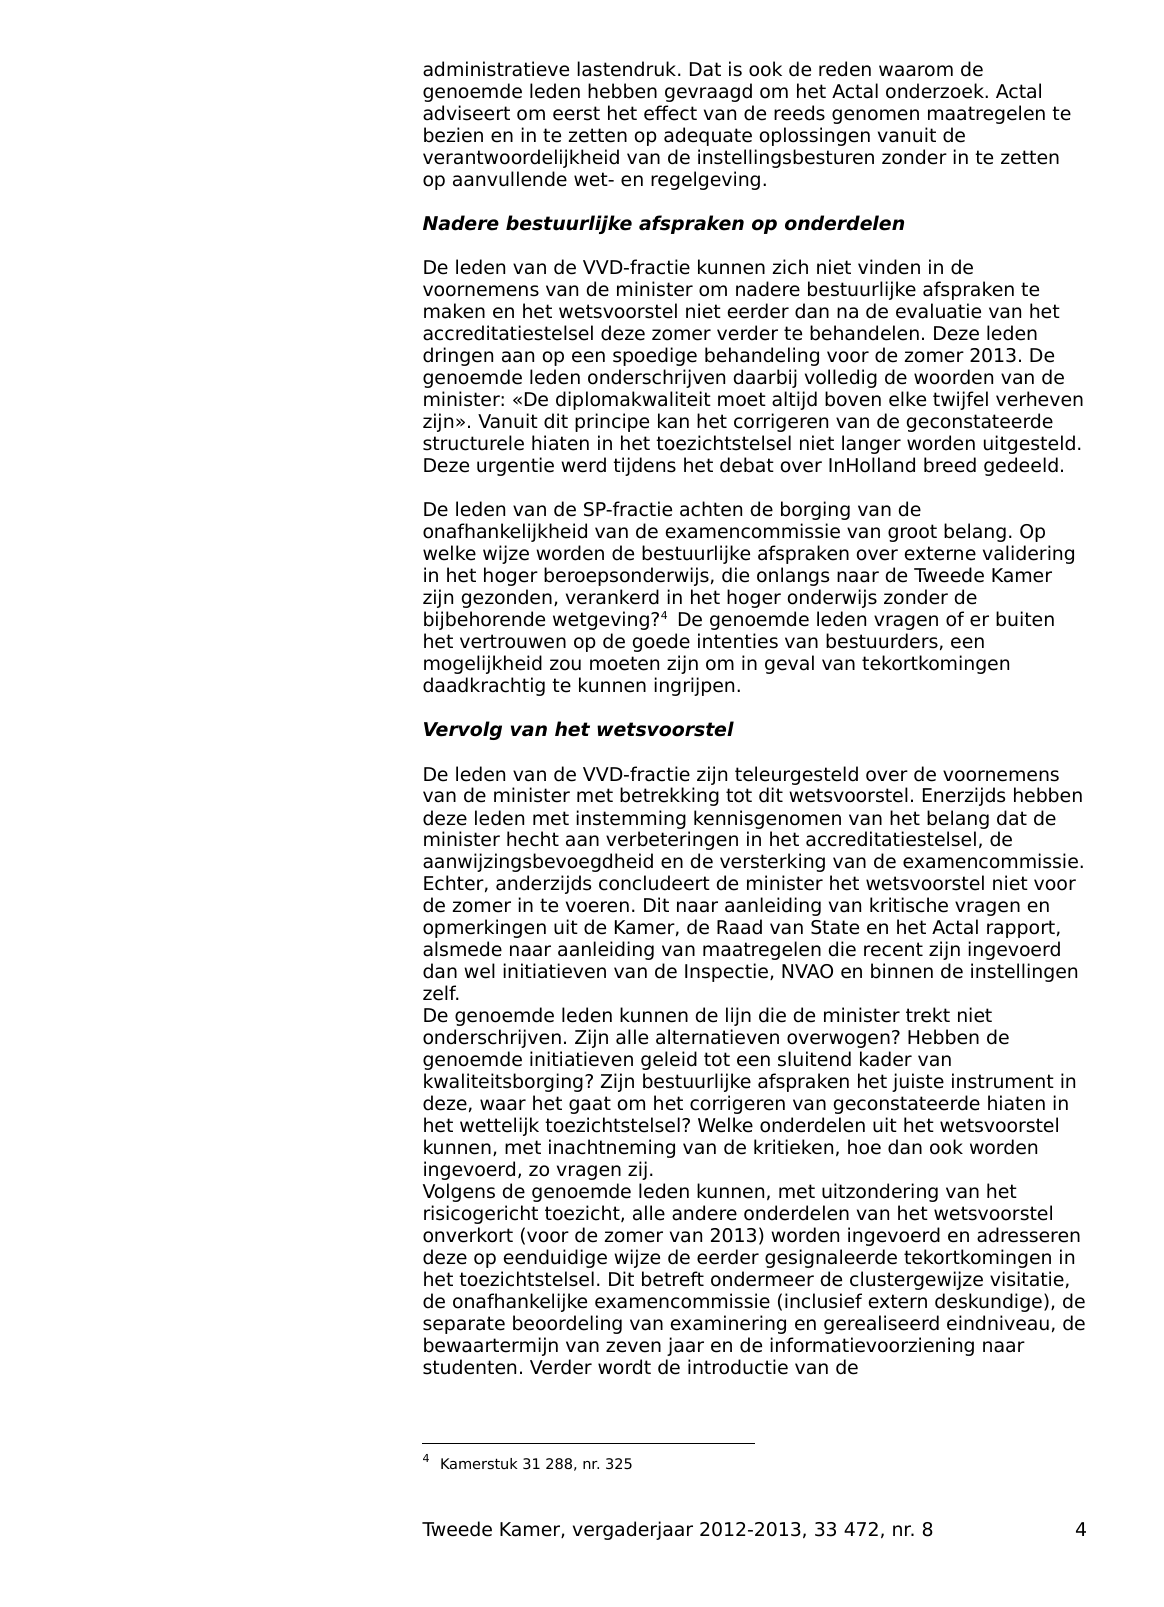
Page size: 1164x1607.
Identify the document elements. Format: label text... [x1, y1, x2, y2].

text Kamerstuk 31 288, nr. 325 [422, 1452, 1087, 1474]
text De genoemde leden kunnen de lijn die de minister trekt niet onderschrijven. Zijn alle alternatieven overwogen? Hebben de genoemde initiatieven geleid tot een sluitend kader van kwaliteitsborging? Zijn bestuurlijke afspraken het juiste instrument in deze, waar het gaat om het corrigeren van geconstateerde hiaten in het wettelijk toezichtstelsel? Welke onderdelen uit het wetsvoorstel kunnen, met inachtneming van de kritieken, hoe dan ook worden ingevoerd, zo vragen zij. [422, 1005, 1087, 1181]
text De leden van de VVD-fractie zijn teleurgesteld over de voornemens van de minister met betrekking tot dit wetsvoorstel. Enerzijds hebben deze leden met instemming kennisgenomen van het belang dat de minister hecht aan verbeteringen in het accreditatiestelsel, de aanwijzingsbevoegdheid en de versterking van de examencommissie. Echter, anderzijds concludeert de minister het wetsvoorstel niet voor de zomer in te voeren. Dit naar aanleiding van kritische vragen en opmerkingen uit de Kamer, de Raad van State en het Actal rapport, alsmede naar aanleiding van maatregelen die recent zijn ingevoerd dan wel initiatieven van de Inspectie, NVAO en binnen de instellingen zelf. [422, 763, 1087, 1005]
text De leden van de VVD-fractie kunnen zich niet vinden in de voornemens van de minister om nadere bestuurlijke afspraken te maken en het wetsvoorstel niet eerder dan na de evaluatie van het accreditatiestelsel deze zomer verder te behandelen. Deze leden dringen aan op een spoedige behandeling voor de zomer 2013. De genoemde leden onderschrijven daarbij volledig de woorden van de minister: «De diplomakwaliteit moet altijd boven elke twijfel verheven zijn». Vanuit dit principe kan het corrigeren van de geconstateerde structurele hiaten in het toezichtstelsel niet langer worden uitgesteld. Deze urgentie werd tijdens het debat over InHolland breed gedeeld. [422, 257, 1087, 477]
text De leden van de SP-fractie achten de borging van de onafhankelijkheid van de examencommissie van groot belang. Op welke wijze worden de bestuurlijke afspraken over externe validering in het hoger beroepsonderwijs, die onlangs naar de Tweede Kamer zijn gezonden, verankerd in het hoger onderwijs zonder de bijbehorende wetgeving? De genoemde leden vragen of er buiten het vertrouwen op de goede intenties van bestuurders, een mogelijkheid zou moeten zijn om in geval van tekortkomingen daadkrachtig te kunnen ingrijpen. [422, 499, 1087, 697]
subtitle Vervolg van het wetsvoorstel [422, 719, 1087, 741]
text administratieve lastendruk. Dat is ook de reden waarom de genoemde leden hebben gevraagd om het Actal onderzoek. Actal adviseert om eerst het effect van de reeds genomen maatregelen te bezien en in te zetten op adequate oplossingen vanuit de verantwoordelijkheid van de instellingsbesturen zonder in te zetten op aanvullende wet- en regelgeving. [422, 59, 1087, 191]
text Volgens de genoemde leden kunnen, met uitzondering van het risicogericht toezicht, alle andere onderdelen van het wetsvoorstel onverkort (voor de zomer van 2013) worden ingevoerd en adresseren deze op eenduidige wijze de eerder gesignaleerde tekortkomingen in het toezichtstelsel. Dit betreft ondermeer de clustergewijze visitatie, de onafhankelijke examencommissie (inclusief extern deskundige), de separate beoordeling van examinering en gerealiseerd eindniveau, de bewaartermijn van zeven jaar en de informatievoorziening naar studenten. Verder wordt de introductie van de [422, 1181, 1087, 1379]
subtitle Nadere bestuurlijke afspraken op onderdelen [422, 213, 1087, 235]
